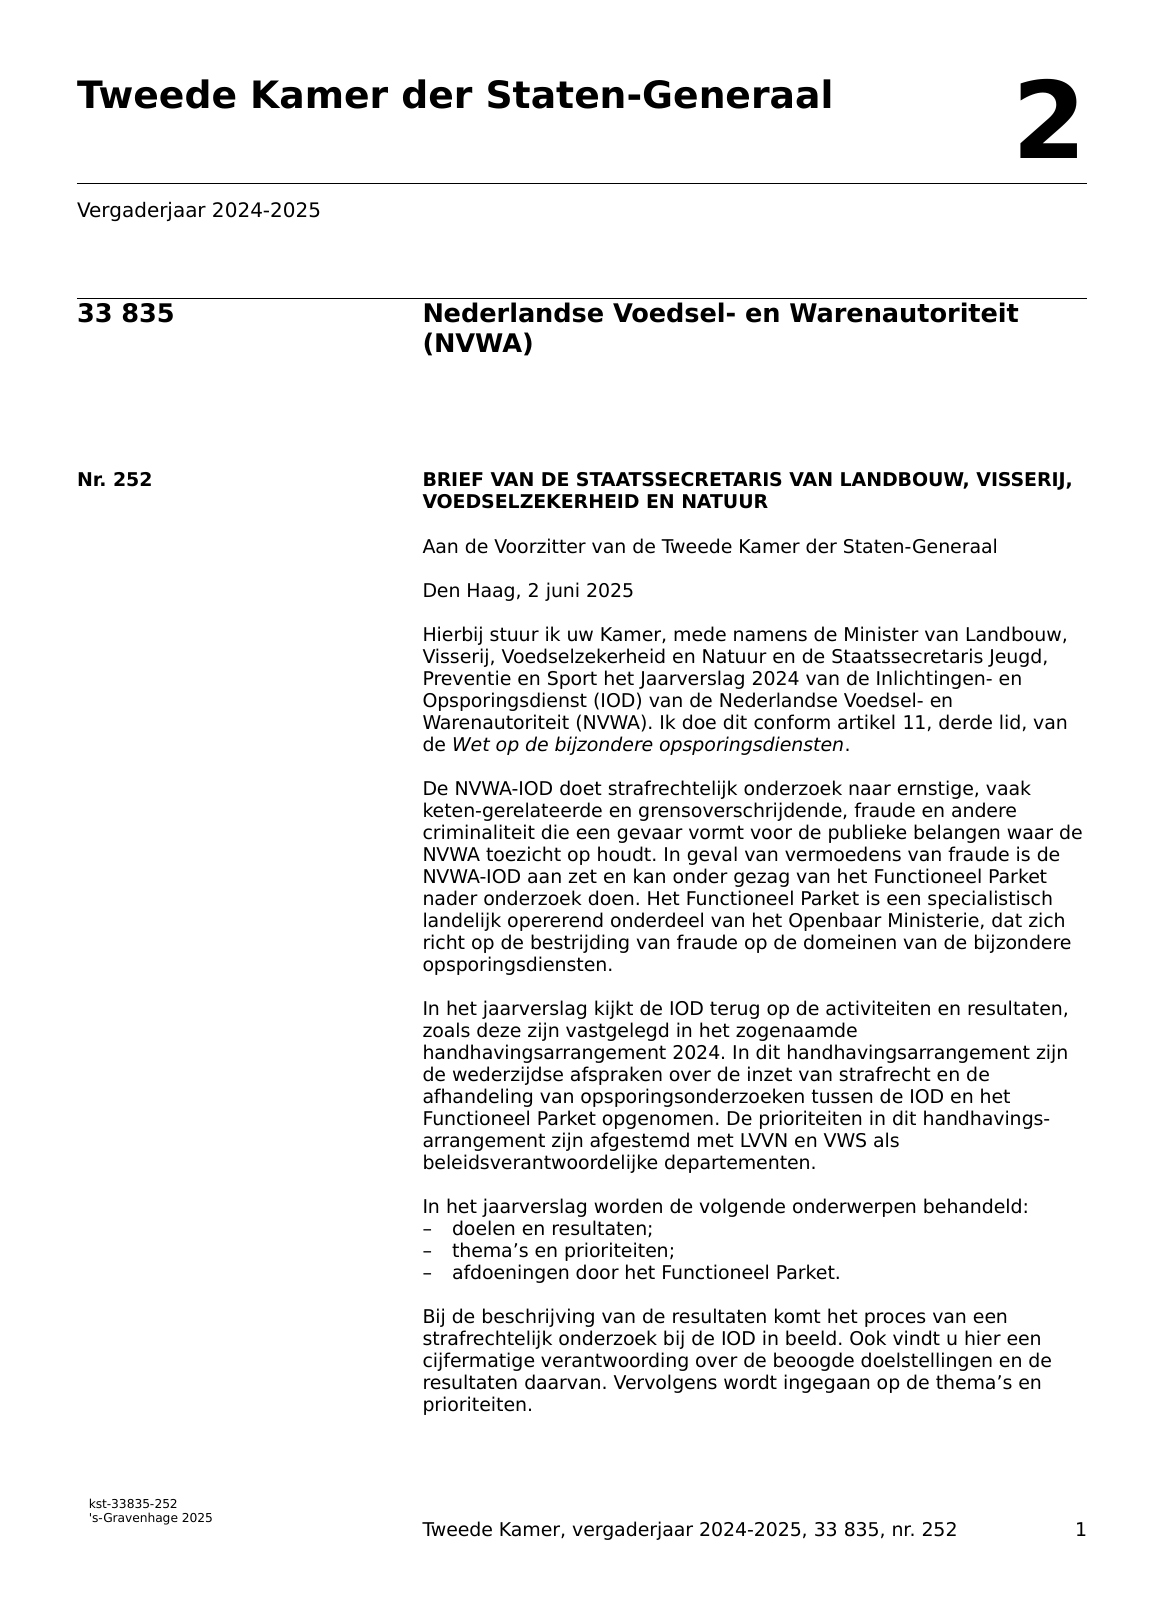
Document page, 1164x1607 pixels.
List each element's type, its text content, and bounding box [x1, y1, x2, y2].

table_header 2 [886, 59, 1087, 183]
text Bij de beschrijving van de resultaten komt het proces van een strafrechtelijk onderzoek bij de IOD in beeld. Ook vindt u hier een cijfermatige verantwoording over de beoogde doelstellingen en de resultaten daarvan. Vervolgens wordt ingegaan op de thema’s en prioriteiten. [422, 1306, 1087, 1416]
table_cell Vergaderjaar 2024-2025 [77, 184, 1087, 298]
subtitle 33 835 Nederlandse Voedsel- en Warenautoriteit (NVWA) [77, 299, 1087, 358]
text – doelen en resultaten; [422, 1218, 1087, 1240]
text – thema’s en prioriteiten; [422, 1240, 1087, 1262]
text Hierbij stuur ik uw Kamer, mede namens de Minister van Landbouw, Visserij, Voedselzekerheid en Natuur en de Staatssecretaris Jeugd, Preventie en Sport het Jaarverslag 2024 van de Inlichtingen- en Opsporingsdienst (IOD) van de Nederlandse Voedsel- en Warenautoriteit (NVWA). Ik doe dit conform artikel 11, derde lid, van de Wet op de bijzondere opsporingsdiensten. [422, 624, 1087, 756]
text – afdoeningen door het Functioneel Parket. [422, 1262, 1087, 1284]
text 's-Gravenhage 2025 [88, 1511, 323, 1525]
subtitle Nr. 252 BRIEF VAN DE STAATSSECRETARIS VAN LANDBOUW, VISSERIJ, VOEDSELZEKERHEID EN NATUUR [77, 469, 1087, 513]
text Den Haag, 2 juni 2025 [422, 580, 1087, 602]
text De NVWA-IOD doet strafrechtelijk onderzoek naar ernstige, vaak keten-gerelateerde en grensoverschrijdende, fraude en andere criminaliteit die een gevaar vormt voor de publieke belangen waar de NVWA toezicht op houdt. In geval van vermoedens van fraude is de NVWA-IOD aan zet en kan onder gezag van het Functioneel Parket nader onderzoek doen. Het Functioneel Parket is een specialistisch landelijk opererend onderdeel van het Openbaar Ministerie, dat zich richt op de bestrijding van fraude op de domeinen van de bijzondere opsporingsdiensten. [422, 778, 1087, 976]
text Aan de Voorzitter van de Tweede Kamer der Staten-Generaal [422, 536, 1087, 557]
text kst-33835-252 [88, 1497, 323, 1511]
table_header Tweede Kamer der Staten-Generaal [77, 59, 886, 183]
text In het jaarverslag worden de volgende onderwerpen behandeld: [422, 1196, 1087, 1218]
text In het jaarverslag kijkt de IOD terug op de activiteiten en resultaten, zoals deze zijn vastgelegd in het zogenaamde handhavingsarrangement 2024. In dit handhavingsarrangement zijn de wederzijdse afspraken over de inzet van strafrecht en de afhandeling van opsporingsonderzoeken tussen de IOD en het Functioneel Parket opgenomen. De prioriteiten in dit handhavings-arrangement zijn afgestemd met LVVN en VWS als beleidsverantwoordelijke departementen. [422, 998, 1087, 1174]
